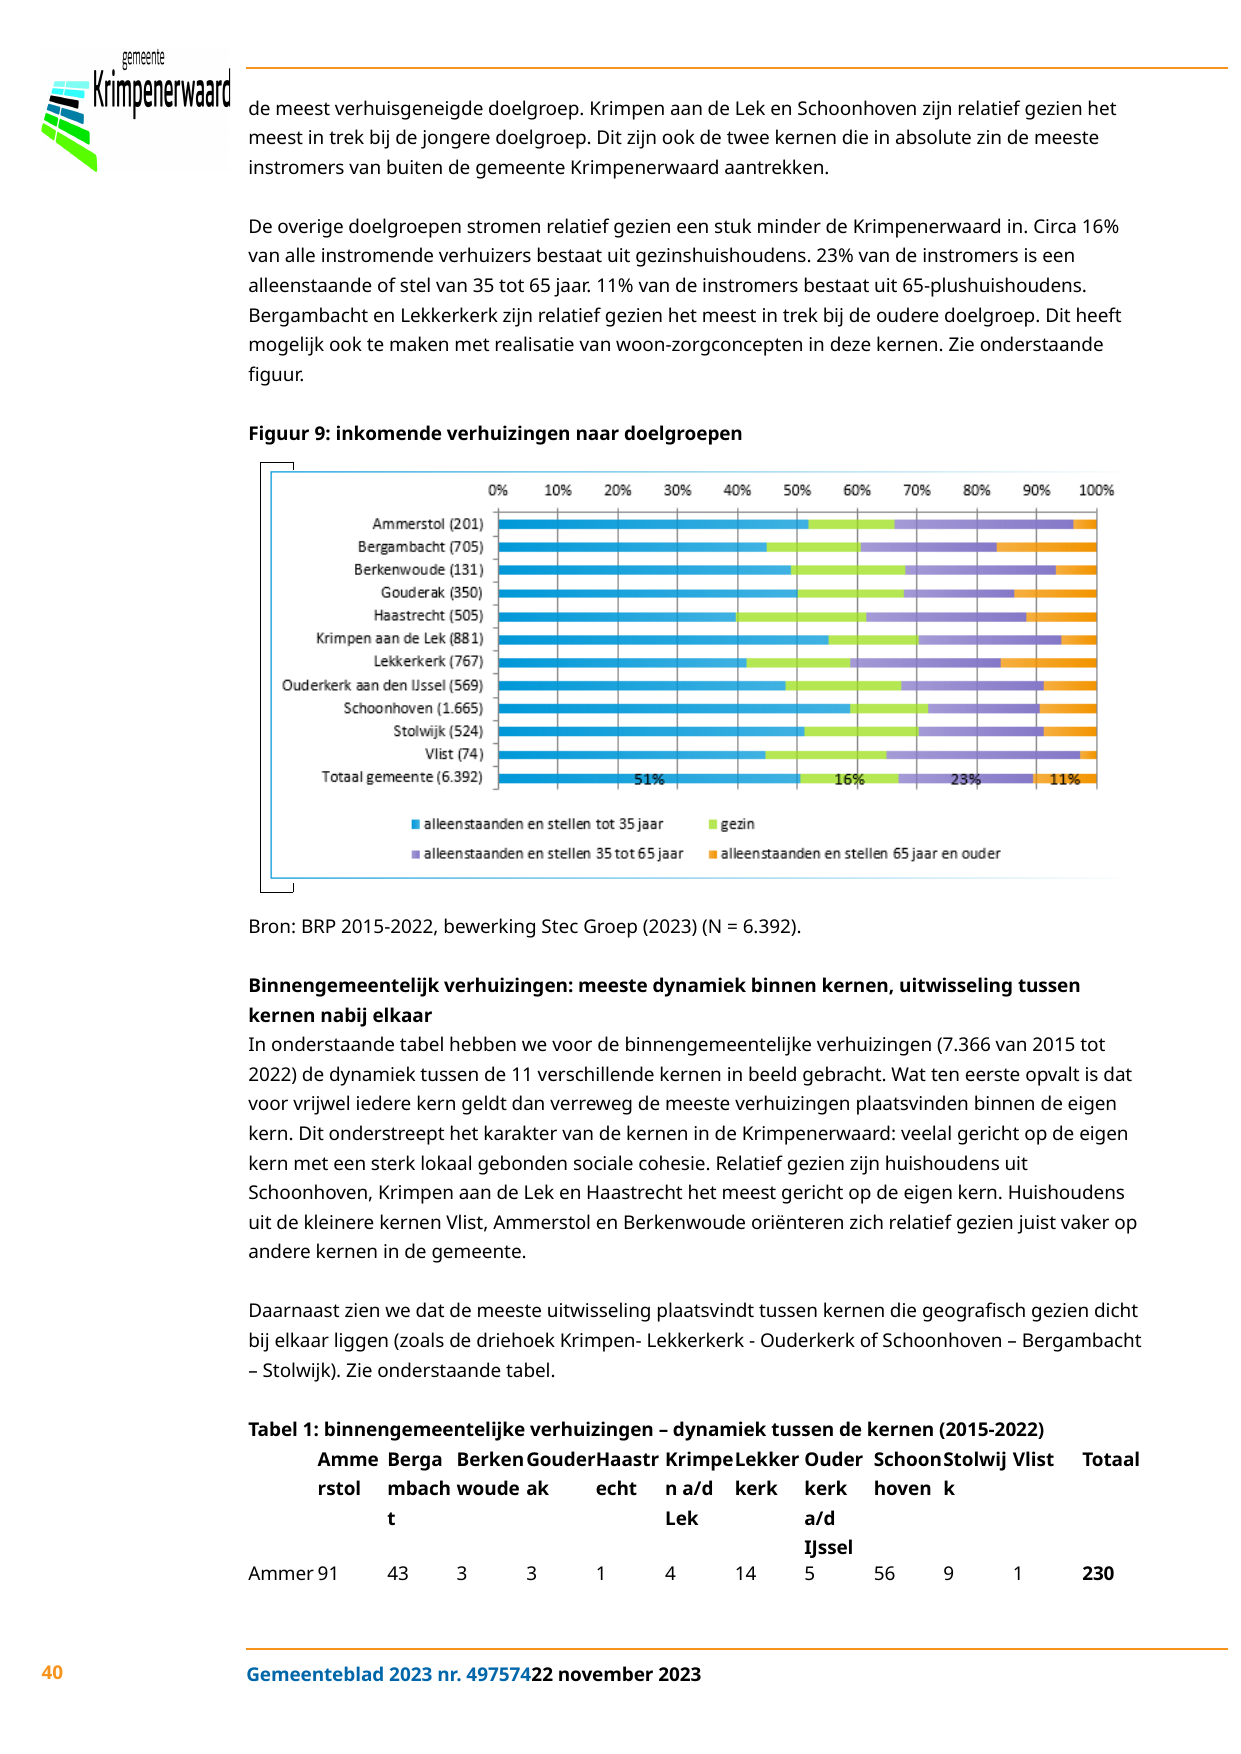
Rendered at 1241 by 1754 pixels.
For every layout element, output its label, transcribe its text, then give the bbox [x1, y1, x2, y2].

table_cell 43 [387, 1560, 456, 1586]
table_cell 4 [665, 1560, 734, 1586]
table_cell 1 [1013, 1560, 1082, 1586]
table_cell 1 [596, 1560, 665, 1586]
text Daarnaast zien we dat de meeste uitwisseling plaatsvindt tussen kernen die geografisch gezien dicht bij elkaar liggen (zoals de driehoek Krimpen- Lekkerkerk - Ouderkerk of Schoonhoven – Bergambacht – Stolwijk). Zie onderstaande tabel. [248, 1298, 1152, 1383]
text In onderstaande tabel hebben we voor de binnengemeentelijke verhuizingen (7.366 van 2015 tot 2022) de dynamiek tussen de 11 verschillende kernen in beeld gebracht. Wat ten eerste opvalt is dat voor vrijwel iedere kern geldt dan verreweg de meeste verhuizingen plaatsvinden binnen de eigen kern. Dit onderstreept het karakter van de kernen in de Krimpenerwaard: veelal gericht op de eigen kern met een sterk lokaal gebonden sociale cohesie. Relatief gezien zijn huishoudens uit Schoonhoven, Krimpen aan de Lek en Haastrecht het meest gericht op de eigen kern. Huishoudens uit de kleinere kernen Vlist, Ammerstol en Berkenwoude oriënteren zich relatief gezien juist vaker op andere kernen in de gemeente. [248, 1031, 1152, 1264]
table_header Berkenwoude [456, 1446, 526, 1560]
table_header Haastrecht [596, 1446, 665, 1560]
table_cell 3 [456, 1560, 526, 1586]
table_cell Ammer [248, 1560, 317, 1586]
table_cell 5 [804, 1560, 873, 1586]
table_header Lekkerkerk [735, 1446, 804, 1560]
text Tabel 1: binnengemeentelijke verhuizingen – dynamiek tussen de kernen (2015-2022) [248, 1416, 1152, 1442]
table_cell 91 [318, 1560, 387, 1586]
table_header Schoonhoven [874, 1446, 943, 1560]
table_header Bergambacht [387, 1446, 456, 1560]
table_cell 14 [735, 1560, 804, 1586]
table_cell 230 [1082, 1560, 1152, 1586]
picture [268, 470, 1125, 883]
text Binnengemeentelijk verhuizingen: meeste dynamiek binnen kernen, uitwisseling tussen kernen nabij elkaar [248, 972, 1152, 1028]
table_cell 56 [874, 1560, 943, 1586]
text Figuur 9: inkomende verhuizingen naar doelgroepen [248, 420, 1152, 446]
table_header [248, 1446, 317, 1560]
table_header Stolwijk [943, 1446, 1013, 1560]
table_header Ouderkerk a/d IJssel [804, 1446, 873, 1560]
table_header Vlist [1013, 1446, 1082, 1560]
text Bron: BRP 2015-2022, bewerking Stec Groep (2023) (N = 6.392). [248, 913, 1152, 939]
table_cell 3 [526, 1560, 596, 1586]
table_header Krimpen a/d Lek [665, 1446, 734, 1560]
table_header Ammerstol [318, 1446, 387, 1560]
picture [41, 47, 231, 172]
text de meest verhuisgeneigde doelgroep. Krimpen aan de Lek en Schoonhoven zijn relatief gezien het meest in trek bij de jongere doelgroep. Dit zijn ook de twee kernen die in absolute zin de meeste instromers van buiten de gemeente Krimpenerwaard aantrekken. [248, 95, 1152, 180]
table_cell 9 [943, 1560, 1013, 1586]
text De overige doelgroepen stromen relatief gezien een stuk minder de Krimpenerwaard in. Circa 16% van alle instromende verhuizers bestaat uit gezinshuishoudens. 23% van de instromers is een alleenstaande of stel van 35 tot 65 jaar. 11% van de instromers bestaat uit 65-plushuishoudens. Bergambacht en Lekkerkerk zijn relatief gezien het meest in trek bij de oudere doelgroep. Dit heeft mogelijk ook te maken met realisatie van woon-zorgconcepten in deze kernen. Zie onderstaande figuur. [248, 213, 1152, 387]
table_header Totaal [1082, 1446, 1152, 1560]
table_header Gouderak [526, 1446, 596, 1560]
